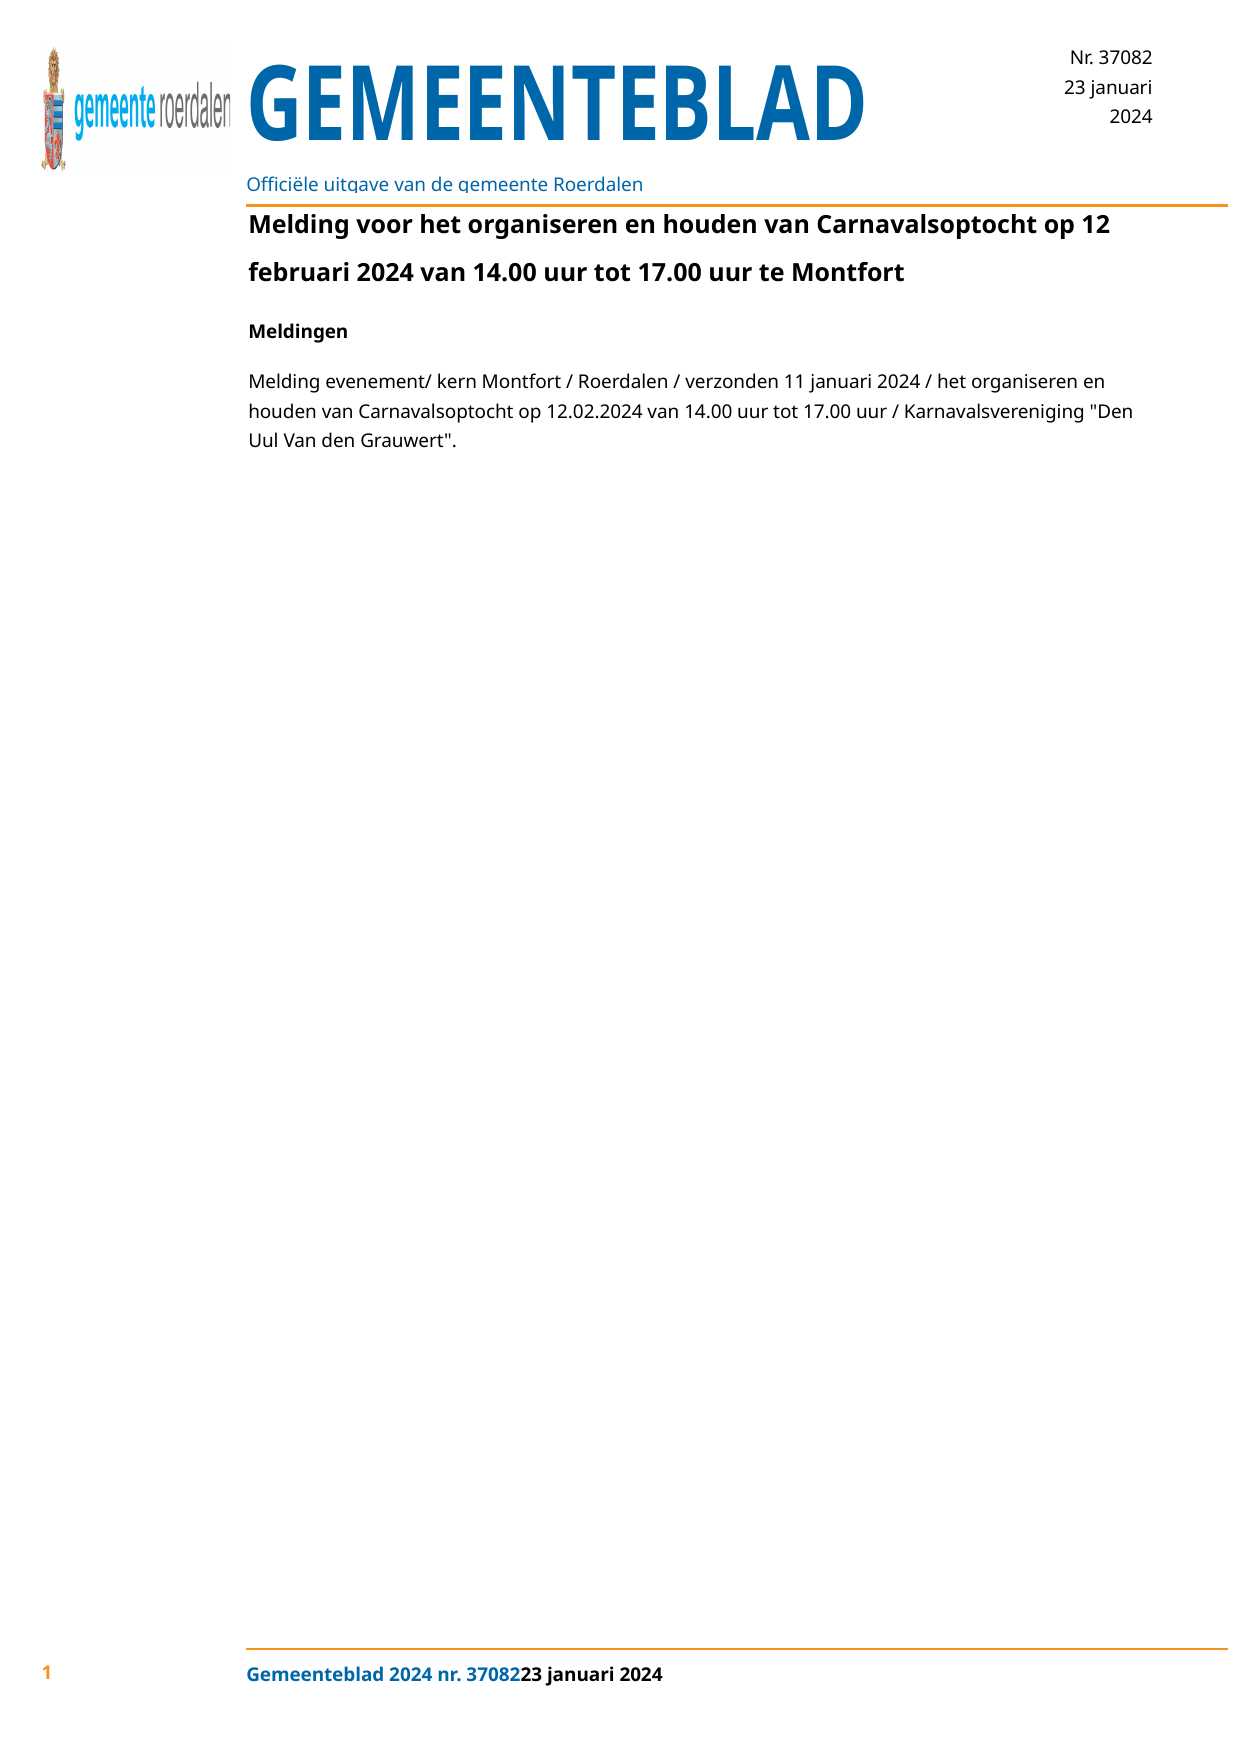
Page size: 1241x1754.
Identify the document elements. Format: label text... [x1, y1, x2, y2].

text Meldingen [248, 318, 1152, 344]
picture [41, 47, 231, 172]
text Melding voor het organiseren en houden van Carnavalsoptocht op 12 februari 2024 van 14.00 uur tot 17.00 uur te Montfort [248, 207, 1152, 288]
text Melding evenement/ kern Montfort / Roerdalen / verzonden 11 januari 2024 / het organiseren en houden van Carnavalsoptocht op 12.02.2024 van 14.00 uur tot 17.00 uur / Karnavalsvereniging "Den Uul Van den Grauwert". [248, 368, 1152, 453]
